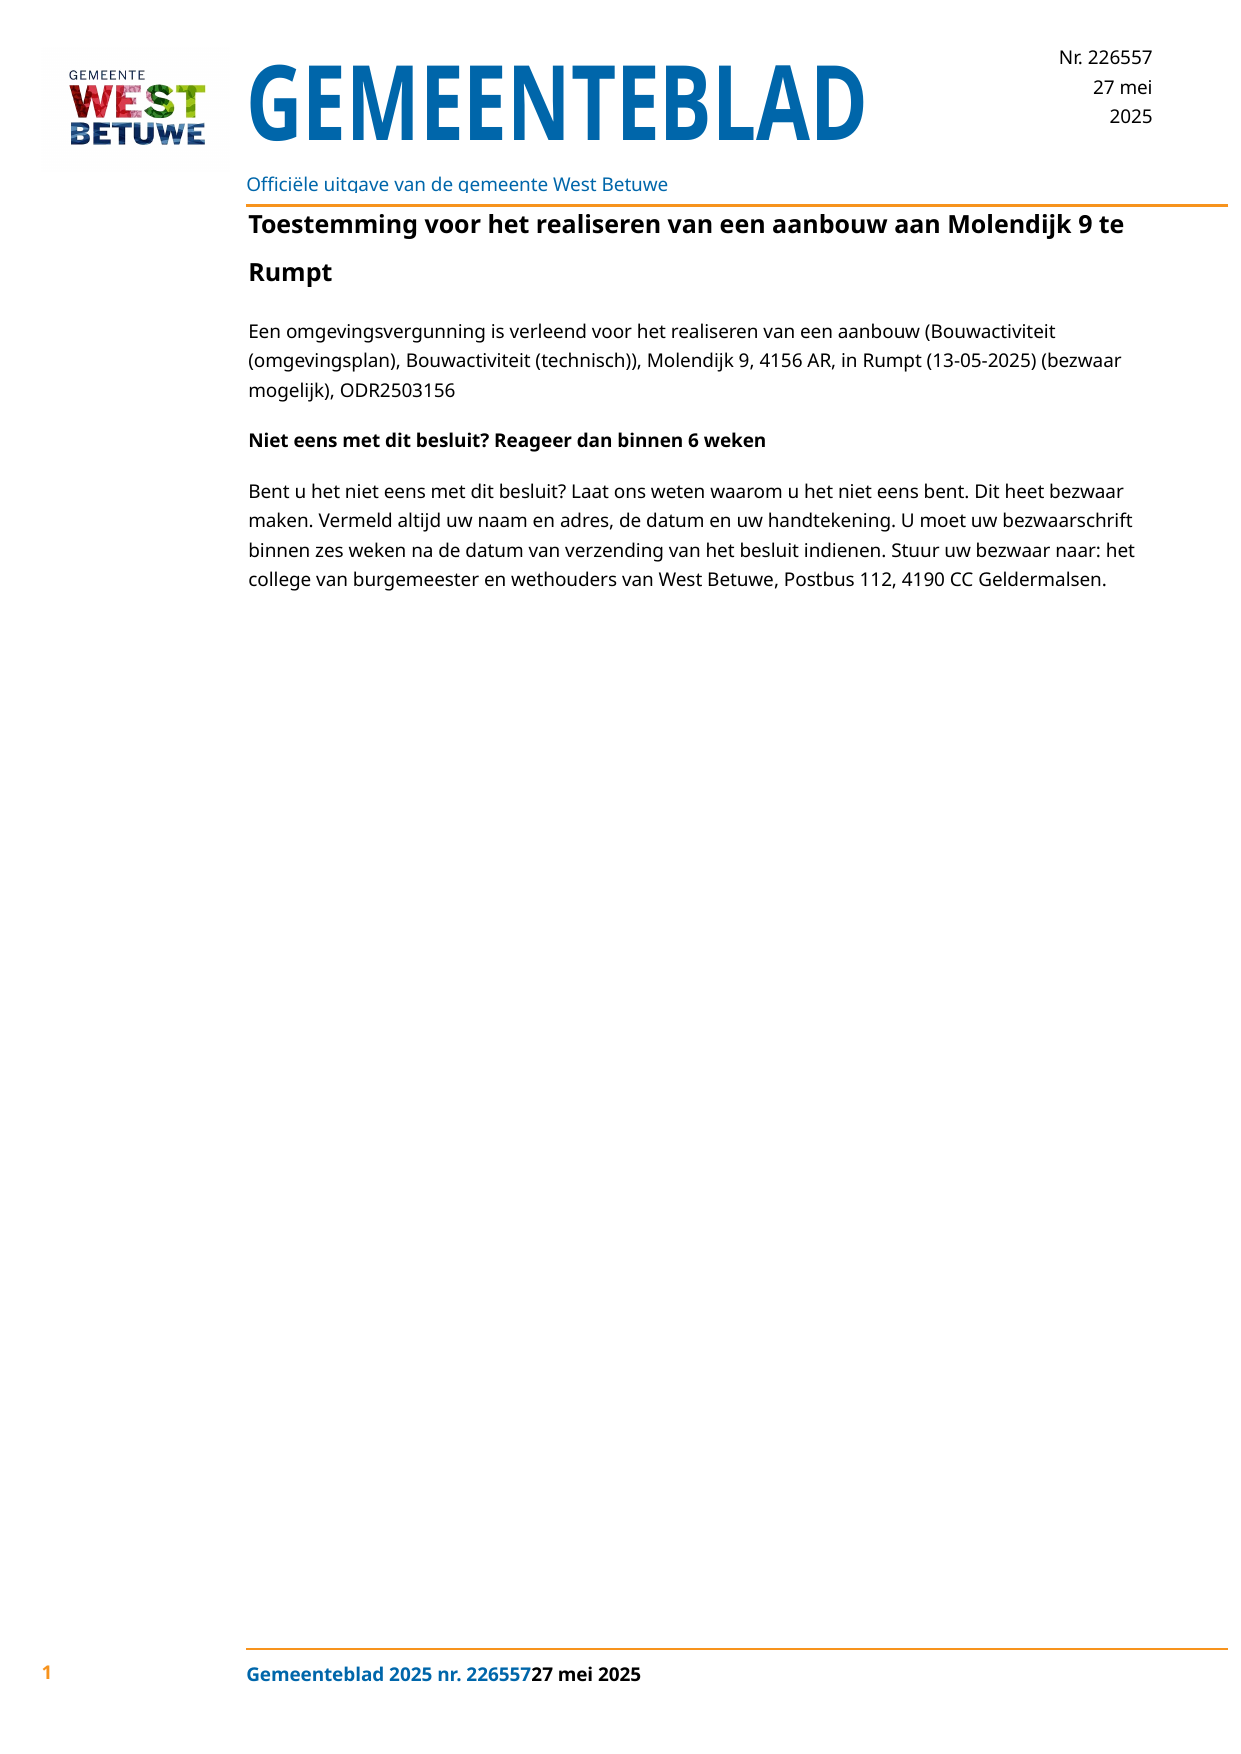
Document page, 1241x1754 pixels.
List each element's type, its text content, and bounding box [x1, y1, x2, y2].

text Bent u het niet eens met dit besluit? Laat ons weten waarom u het niet eens bent. Dit heet bezwaar maken. Vermeld altijd uw naam en adres, de datum en uw handtekening. U moet uw bezwaarschrift binnen zes weken na de datum van verzending van het besluit indienen. Stuur uw bezwaar naar: het college van burgemeester en wethouders van West Betuwe, Postbus 112, 4190 CC Geldermalsen. [248, 478, 1152, 592]
picture [41, 47, 231, 172]
text Niet eens met dit besluit? Reageer dan binnen 6 weken [248, 427, 1152, 453]
text Een omgevingsvergunning is verleend voor het realiseren van een aanbouw (Bouwactiviteit (omgevingsplan), Bouwactiviteit (technisch)), Molendijk 9, 4156 AR, in Rumpt (13-05-2025) (bezwaar mogelijk), ODR2503156 [248, 318, 1152, 403]
text Toestemming voor het realiseren van een aanbouw aan Molendijk 9 te Rumpt [248, 207, 1152, 288]
